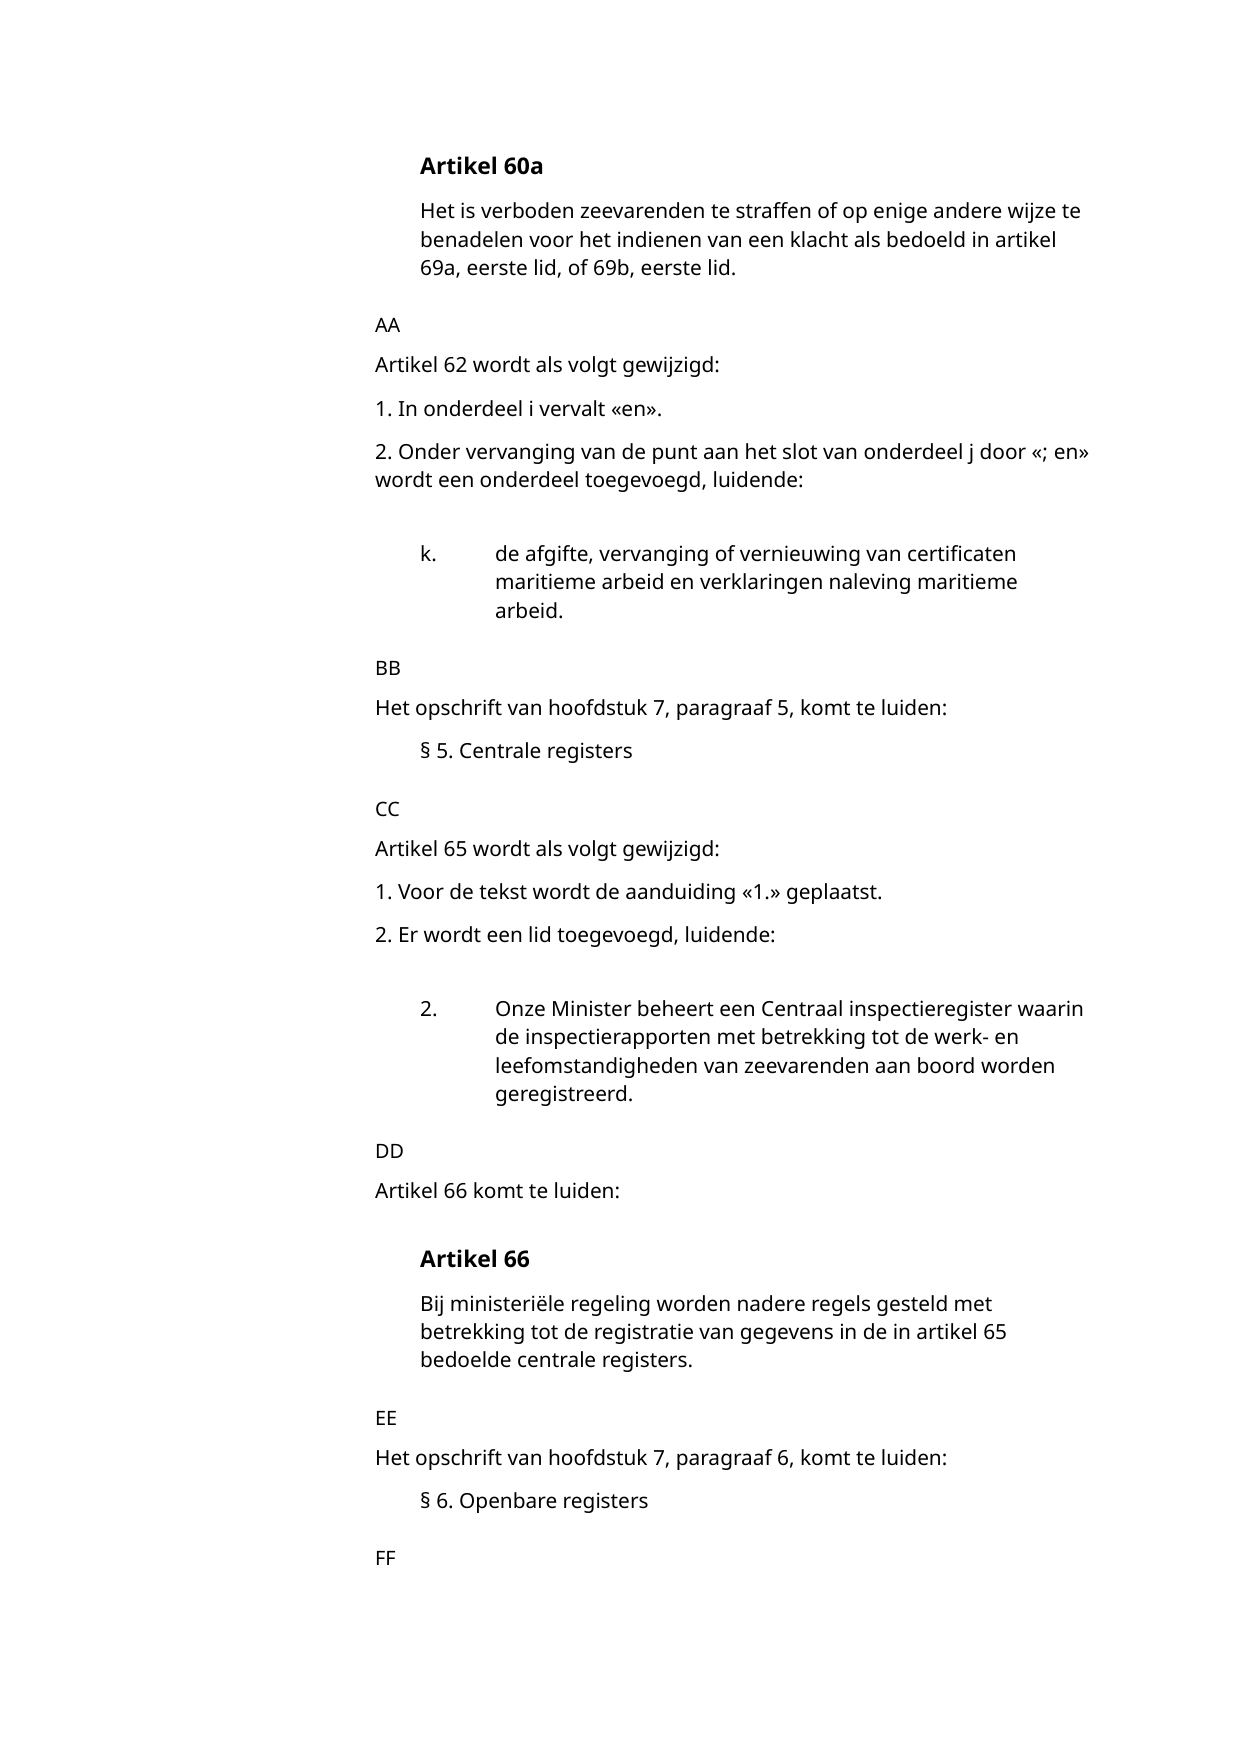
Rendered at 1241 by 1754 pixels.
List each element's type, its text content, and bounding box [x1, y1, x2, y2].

subtitle Artikel 60a [420, 150, 1090, 181]
text Artikel 66 komt te luiden: [375, 1177, 1090, 1205]
subtitle § 6. Openbare registers [420, 1486, 1090, 1515]
text Het is verboden zeevarenden te straffen of op enige andere wijze te benadelen voor het indienen van een klacht als bedoeld in artikel 69a, eerste lid, of 69b, eerste lid. [420, 196, 1090, 282]
text EE [375, 1404, 1090, 1431]
text AA [375, 312, 1090, 338]
text 1. In onderdeel i vervalt «en». [375, 394, 1090, 422]
subtitle Artikel 66 [420, 1242, 1090, 1274]
subtitle § 5. Centrale registers [420, 737, 1090, 765]
text Artikel 62 wordt als volgt gewijzigd: [375, 350, 1090, 379]
text CC [375, 795, 1090, 822]
text 2. Onder vervanging van de punt aan het slot van onderdeel j door «; en» wordt een onderdeel toegevoegd, luidende: [375, 437, 1090, 494]
text 2. Er wordt een lid toegevoegd, luidende: [375, 921, 1090, 949]
text Artikel 65 wordt als volgt gewijzigd: [375, 834, 1090, 862]
text Het opschrift van hoofdstuk 7, paragraaf 6, komt te luiden: [375, 1443, 1090, 1471]
text 1. Voor de tekst wordt de aanduiding «1.» geplaatst. [375, 877, 1090, 906]
list Onze Minister beheert een Centraal inspectieregister waarin de inspectierapporten met betrekking tot de werk- en leefomstandigheden van zeevarenden aan boord worden geregistreerd. [420, 994, 1090, 1108]
text Het opschrift van hoofdstuk 7, paragraaf 5, komt te luiden: [375, 693, 1090, 722]
text BB [375, 654, 1090, 681]
text DD [375, 1138, 1090, 1165]
list de afgifte, vervanging of vernieuwing van certificaten maritieme arbeid en verklaringen naleving maritieme arbeid. [420, 539, 1090, 624]
text Bij ministeriële regeling worden nadere regels gesteld met betrekking tot de registratie van gegevens in de in artikel 65 bedoelde centrale registers. [420, 1289, 1090, 1374]
text FF [375, 1545, 1090, 1572]
